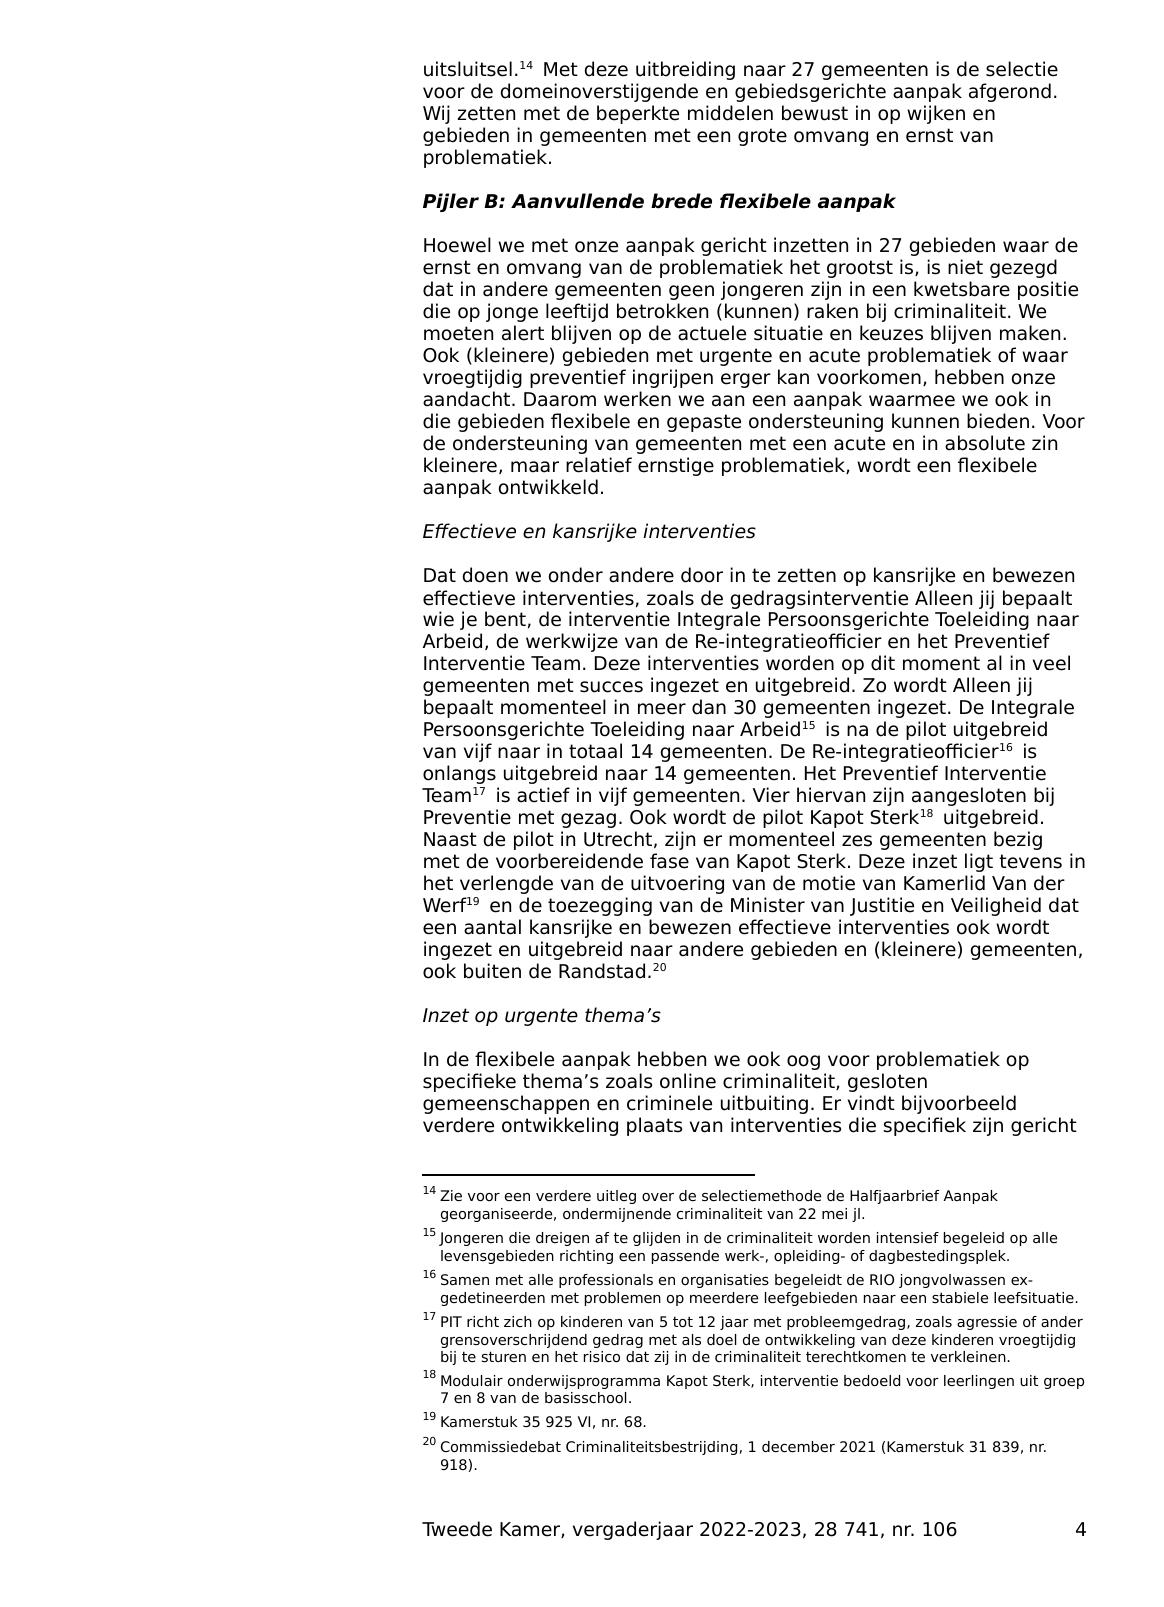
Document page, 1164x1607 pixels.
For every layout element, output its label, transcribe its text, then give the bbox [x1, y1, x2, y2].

text Jongeren die dreigen af te glijden in de criminaliteit worden intensief begeleid op alle levensgebieden richting een passende werk-, opleiding- of dagbestedingsplek. [422, 1226, 1087, 1265]
text PIT richt zich op kinderen van 5 tot 12 jaar met probleemgedrag, zoals agressie of ander grensoverschrijdend gedrag met als doel de ontwikkeling van deze kinderen vroegtijdig bij te sturen en het risico dat zij in de criminaliteit terechtkomen te verkleinen. [422, 1310, 1087, 1366]
text In de flexibele aanpak hebben we ook oog voor problematiek op specifieke thema’s zoals online criminaliteit, gesloten gemeenschappen en criminele uitbuiting. Er vindt bijvoorbeeld verdere ontwikkeling plaats van interventies die specifiek zijn gericht [422, 1049, 1087, 1137]
subtitle Inzet op urgente thema’s [422, 1005, 1087, 1027]
text Samen met alle professionals en organisaties begeleidt de RIO jongvolwassen ex-gedetineerden met problemen op meerdere leefgebieden naar een stabiele leefsituatie. [422, 1268, 1087, 1307]
text Dat doen we onder andere door in te zetten op kansrijke en bewezen effectieve interventies, zoals de gedragsinterventie Alleen jij bepaalt wie je bent, de interventie Integrale Persoonsgerichte Toeleiding naar Arbeid, de werkwijze van de Re-integratieofficier en het Preventief Interventie Team. Deze interventies worden op dit moment al in veel gemeenten met succes ingezet en uitgebreid. Zo wordt Alleen jij bepaalt momenteel in meer dan 30 gemeenten ingezet. De Integrale Persoonsgerichte Toeleiding naar Arbeid is na de pilot uitgebreid van vijf naar in totaal 14 gemeenten. De Re-integratieofficier is onlangs uitgebreid naar 14 gemeenten. Het Preventief Interventie Team is actief in vijf gemeenten. Vier hiervan zijn aangesloten bij Preventie met gezag. Ook wordt de pilot Kapot Sterk uitgebreid. Naast de pilot in Utrecht, zijn er momenteel zes gemeenten bezig met de voorbereidende fase van Kapot Sterk. Deze inzet ligt tevens in het verlengde van de uitvoering van de motie van Kamerlid Van der Werf en de toezegging van de Minister van Justitie en Veiligheid dat een aantal kansrijke en bewezen effectieve interventies ook wordt ingezet en uitgebreid naar andere gebieden en (kleinere) gemeenten, ook buiten de Randstad. [422, 565, 1087, 983]
text Modulair onderwijsprogramma Kapot Sterk, interventie bedoeld voor leerlingen uit groep 7 en 8 van de basisschool. [422, 1368, 1087, 1407]
text uitsluitsel. Met deze uitbreiding naar 27 gemeenten is de selectie voor de domeinoverstijgende en gebiedsgerichte aanpak afgerond. Wij zetten met de beperkte middelen bewust in op wijken en gebieden in gemeenten met een grote omvang en ernst van problematiek. [422, 59, 1087, 169]
subtitle Pijler B: Aanvullende brede flexibele aanpak [422, 191, 1087, 213]
subtitle Effectieve en kansrijke interventies [422, 521, 1087, 543]
text Hoewel we met onze aanpak gericht inzetten in 27 gebieden waar de ernst en omvang van de problematiek het grootst is, is niet gezegd dat in andere gemeenten geen jongeren zijn in een kwetsbare positie die op jonge leeftijd betrokken (kunnen) raken bij criminaliteit. We moeten alert blijven op de actuele situatie en keuzes blijven maken. Ook (kleinere) gebieden met urgente en acute problematiek of waar vroegtijdig preventief ingrijpen erger kan voorkomen, hebben onze aandacht. Daarom werken we aan een aanpak waarmee we ook in die gebieden flexibele en gepaste ondersteuning kunnen bieden. Voor de ondersteuning van gemeenten met een acute en in absolute zin kleinere, maar relatief ernstige problematiek, wordt een flexibele aanpak ontwikkeld. [422, 235, 1087, 499]
text Kamerstuk 35 925 VI, nr. 68. [422, 1410, 1087, 1432]
text Zie voor een verdere uitleg over de selectiemethode de Halfjaarbrief Aanpak georganiseerde, ondermijnende criminaliteit van 22 mei jl. [422, 1184, 1087, 1223]
text Commissiedebat Criminaliteitsbestrijding, 1 december 2021 (Kamerstuk 31 839, nr. 918). [422, 1435, 1087, 1474]
